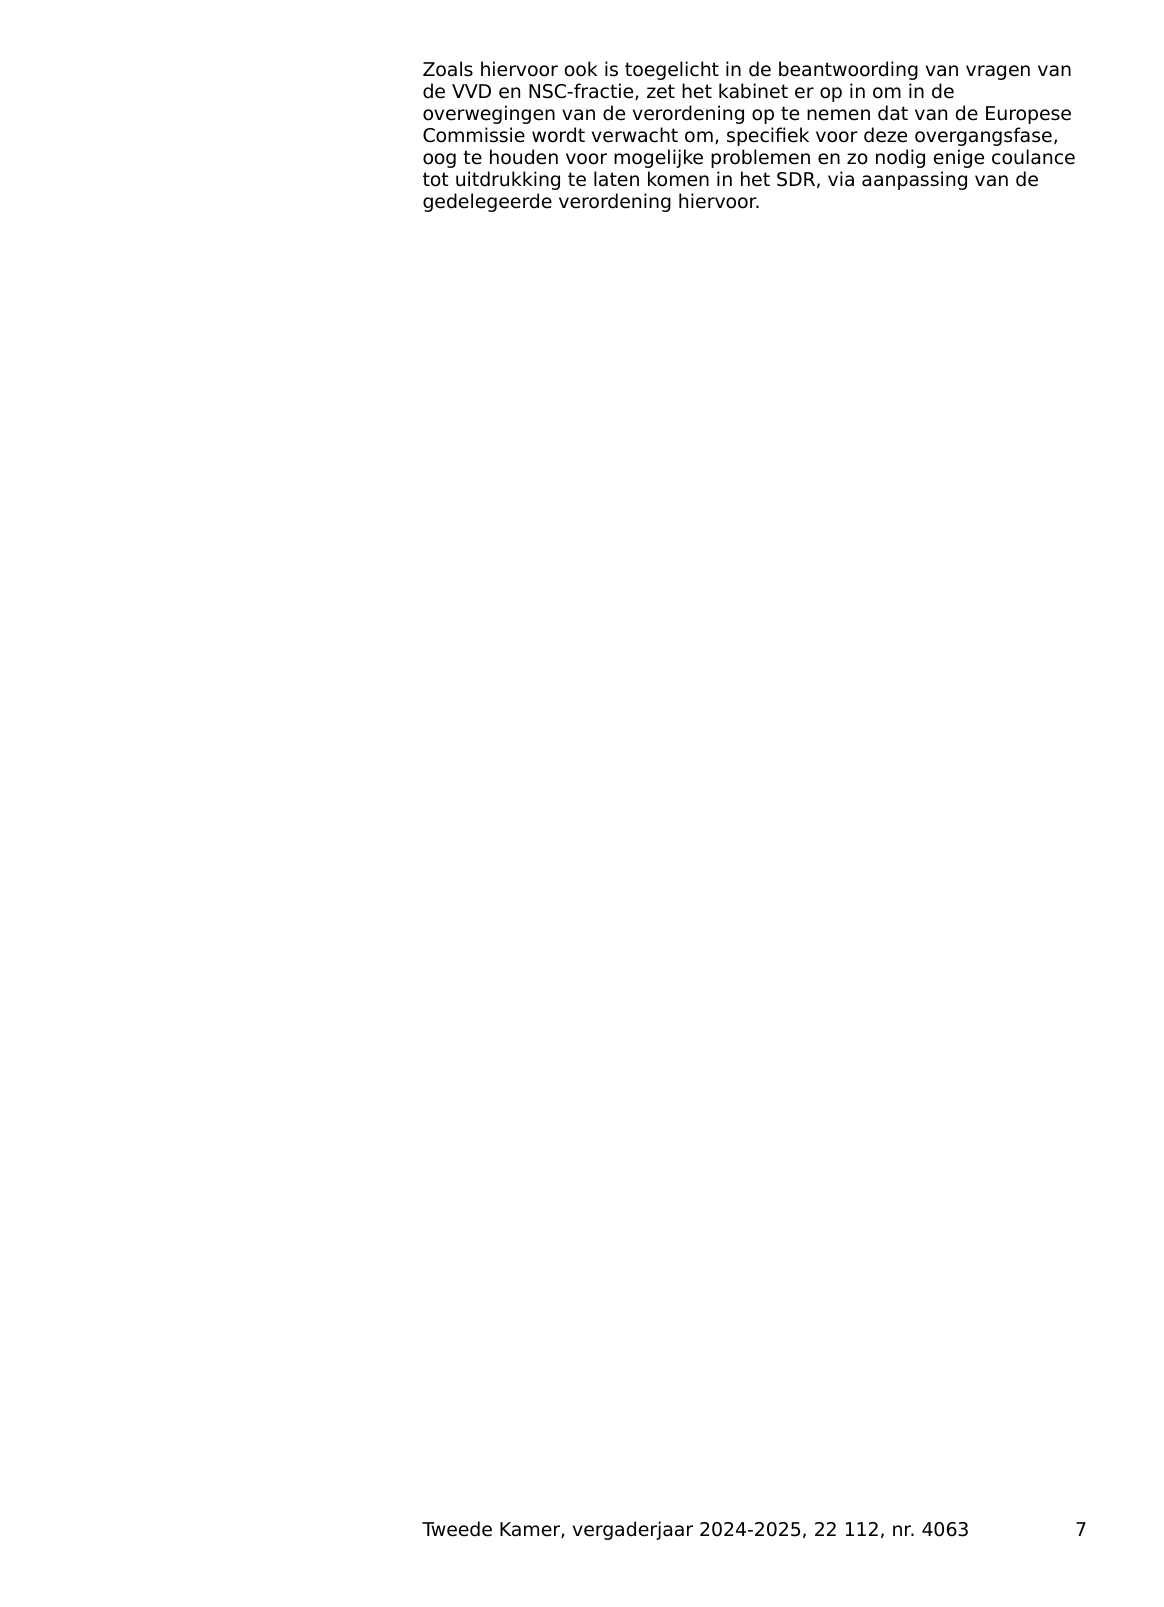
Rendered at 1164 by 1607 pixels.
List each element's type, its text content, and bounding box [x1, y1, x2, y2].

text Zoals hiervoor ook is toegelicht in de beantwoording van vragen van de VVD en NSC-fractie, zet het kabinet er op in om in de overwegingen van de verordening op te nemen dat van de Europese Commissie wordt verwacht om, specifiek voor deze overgangsfase, oog te houden voor mogelijke problemen en zo nodig enige coulance tot uitdrukking te laten komen in het SDR, via aanpassing van de gedelegeerde verordening hiervoor. [422, 59, 1087, 213]
